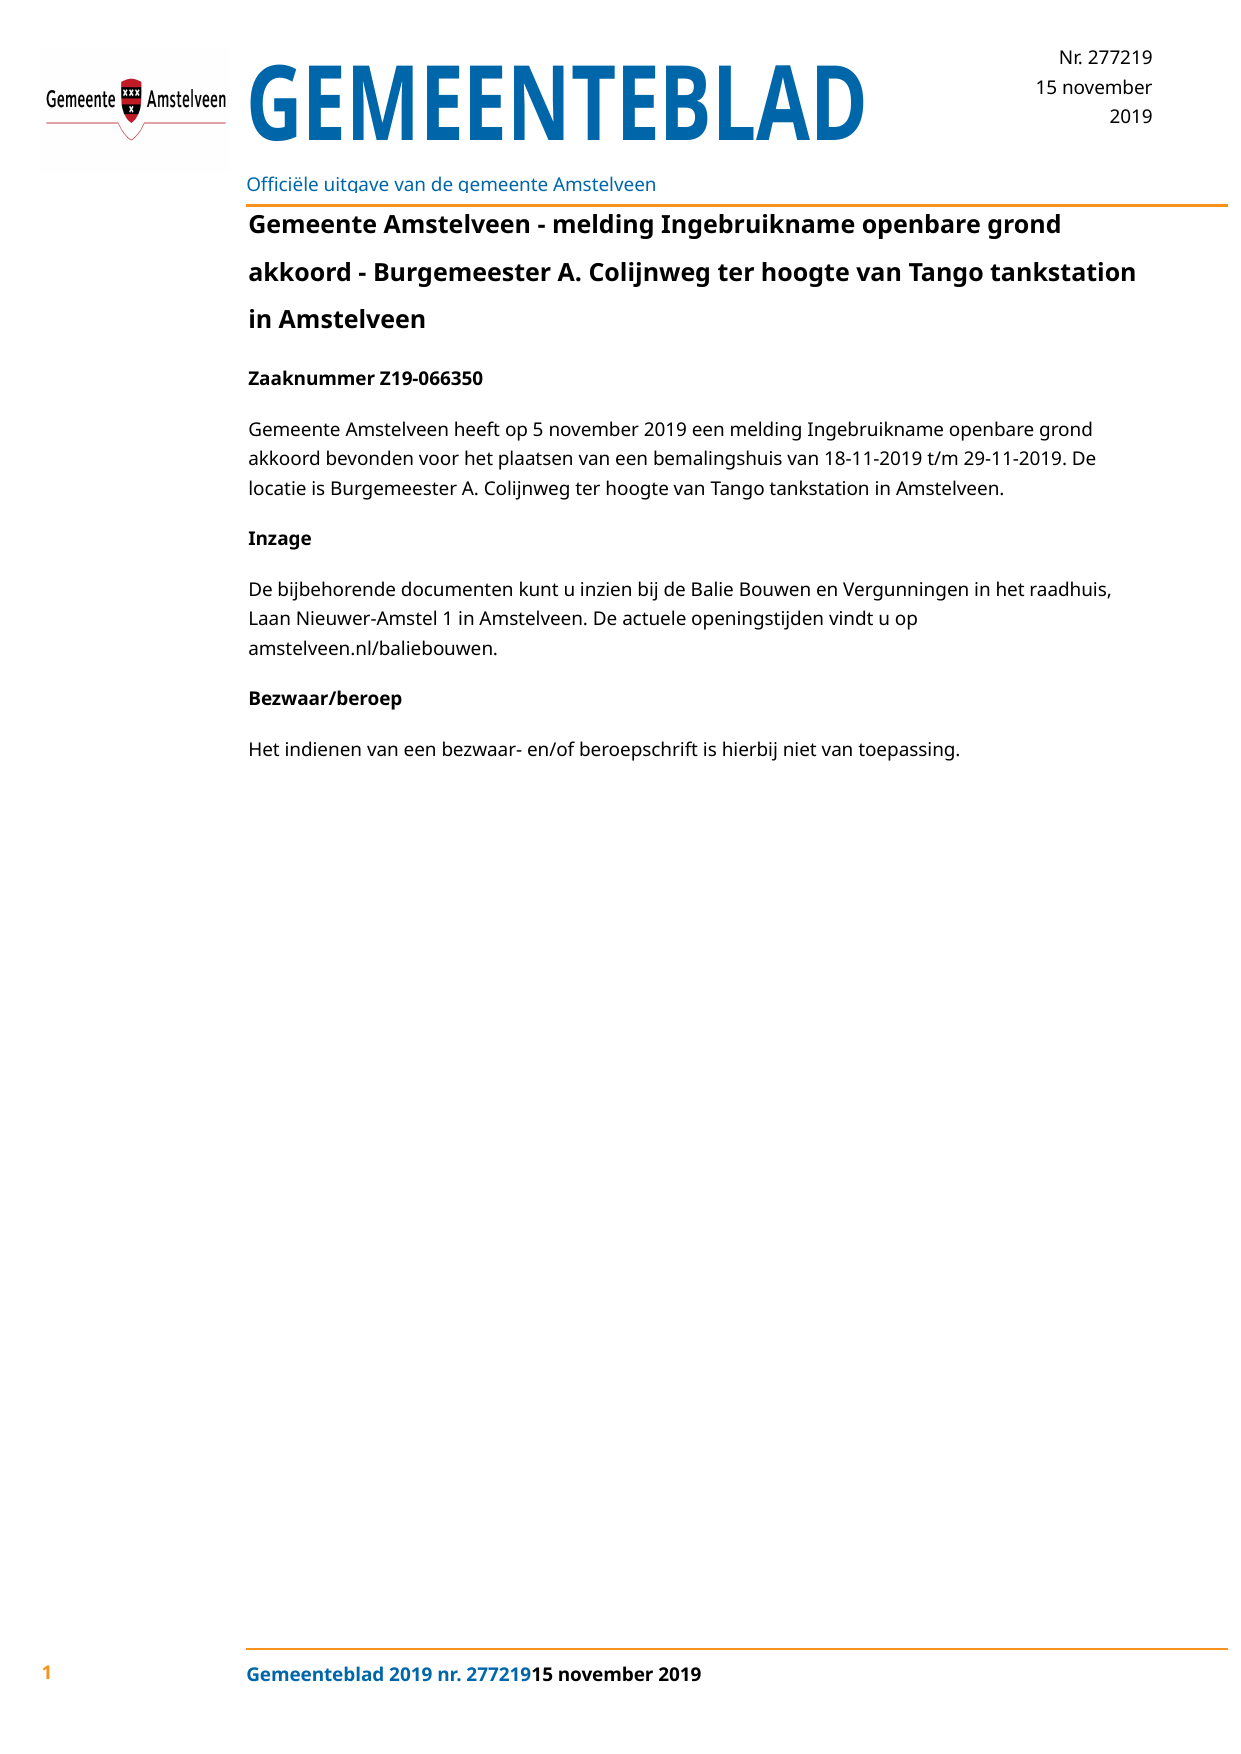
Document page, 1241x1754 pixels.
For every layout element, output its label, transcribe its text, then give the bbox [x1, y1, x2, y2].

text Gemeente Amstelveen heeft op 5 november 2019 een melding Ingebruikname openbare grond akkoord bevonden voor het plaatsen van een bemalingshuis van 18-11-2019 t/m 29-11-2019. De locatie is Burgemeester A. Colijnweg ter hoogte van Tango tankstation in Amstelveen. [248, 416, 1152, 501]
text Zaaknummer Z19-066350 [248, 366, 1152, 391]
text Gemeente Amstelveen - melding Ingebruikname openbare grond akkoord - Burgemeester A. Colijnweg ter hoogte van Tango tankstation in Amstelveen [248, 207, 1152, 336]
text Inzage [248, 526, 1152, 551]
text De bijbehorende documenten kunt u inzien bij de Balie Bouwen en Vergunningen in het raadhuis, Laan Nieuwer-Amstel 1 in Amstelveen. De actuele openingstijden vindt u op amstelveen.nl/baliebouwen. [248, 576, 1152, 661]
text Bezwaar/beroep [248, 686, 1152, 711]
picture [41, 47, 231, 172]
text Het indienen van een bezwaar- en/of beroepschrift is hierbij niet van toepassing. [248, 736, 1152, 762]
